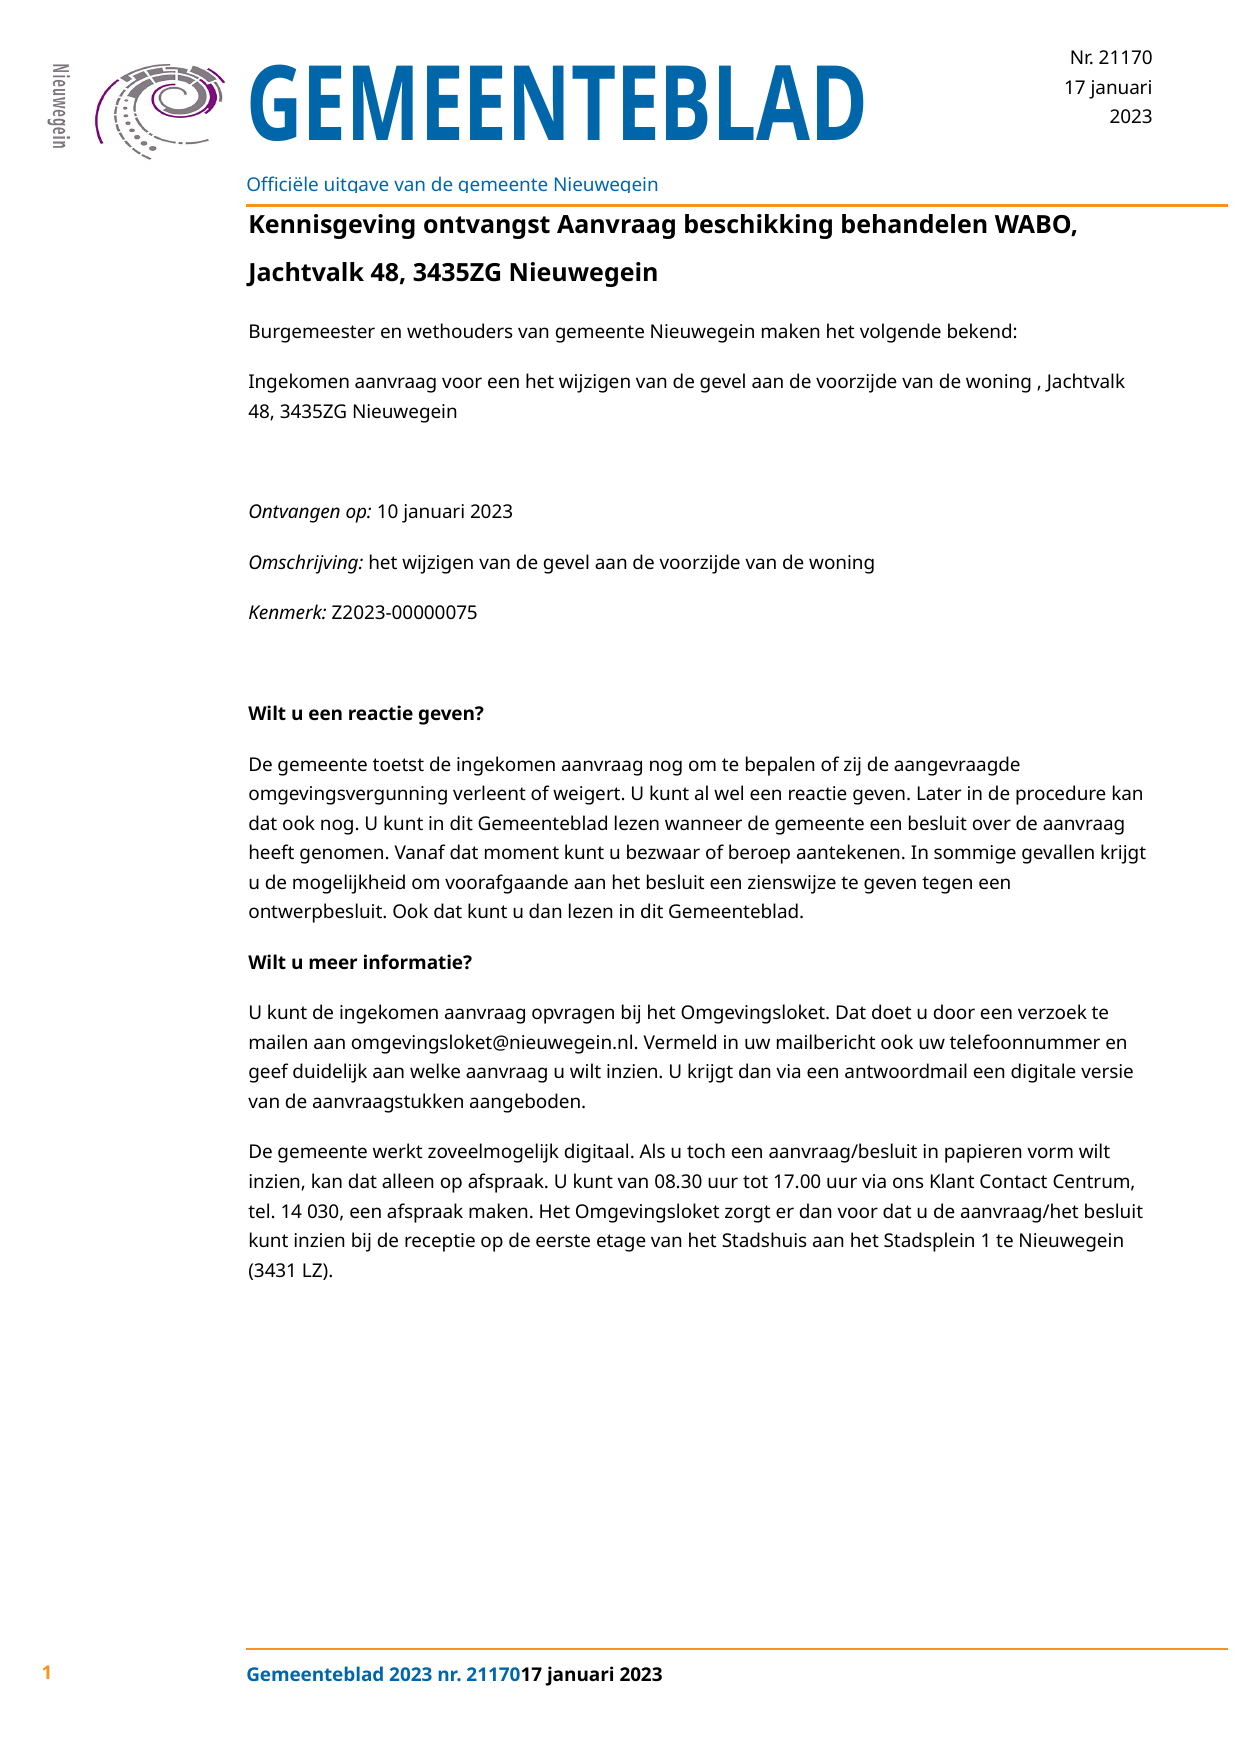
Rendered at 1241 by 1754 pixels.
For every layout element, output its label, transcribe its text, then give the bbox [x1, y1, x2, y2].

text Burgemeester en wethouders van gemeente Nieuwegein maken het volgende bekend: [248, 318, 1152, 344]
text Ingekomen aanvraag voor een het wijzigen van de gevel aan de voorzijde van de woning , Jachtvalk 48, 3435ZG Nieuwegein [248, 368, 1152, 424]
text Omschrijving: het wijzigen van de gevel aan de voorzijde van de woning [248, 549, 1152, 575]
text U kunt de ingekomen aanvraag opvragen bij het Omgevingsloket. Dat doet u door een verzoek te mailen aan omgevingsloket@nieuwegein.nl. Vermeld in uw mailbericht ook uw telefoonnummer en geef duidelijk aan welke aanvraag u wilt inzien. U krijgt dan via een antwoordmail een digitale versie van de aanvraagstukken aangeboden. [248, 999, 1152, 1114]
text De gemeente toetst de ingekomen aanvraag nog om te bepalen of zij de aangevraagde omgevingsvergunning verleent of weigert. U kunt al wel een reactie geven. Later in de procedure kan dat ook nog. U kunt in dit Gemeenteblad lezen wanneer de gemeente een besluit over de aanvraag heeft genomen. Vanaf dat moment kunt u bezwaar of beroep aantekenen. In sommige gevallen krijgt u de mogelijkheid om voorafgaande aan het besluit een zienswijze te geven tegen een ontwerpbesluit. Ook dat kunt u dan lezen in dit Gemeenteblad. [248, 751, 1152, 924]
text Kenmerk: Z2023-00000075 [248, 599, 1152, 625]
text De gemeente werkt zoveelmogelijk digitaal. Als u toch een aanvraag/besluit in papieren vorm wilt inzien, kan dat alleen op afspraak. U kunt van 08.30 uur tot 17.00 uur via ons Klant Contact Centrum, tel. 14 030, een afspraak maken. Het Omgevingsloket zorgt er dan voor dat u de aanvraag/het besluit kunt inzien bij de receptie op de eerste etage van het Stadshuis aan het Stadsplein 1 te Nieuwegein (3431 LZ). [248, 1139, 1152, 1283]
text Wilt u meer informatie? [248, 949, 1152, 975]
picture [41, 47, 231, 172]
text Ontvangen op: 10 januari 2023 [248, 499, 1152, 524]
text Wilt u een reactie geven? [248, 700, 1152, 726]
text Kennisgeving ontvangst Aanvraag beschikking behandelen WABO, Jachtvalk 48, 3435ZG Nieuwegein [248, 207, 1152, 288]
